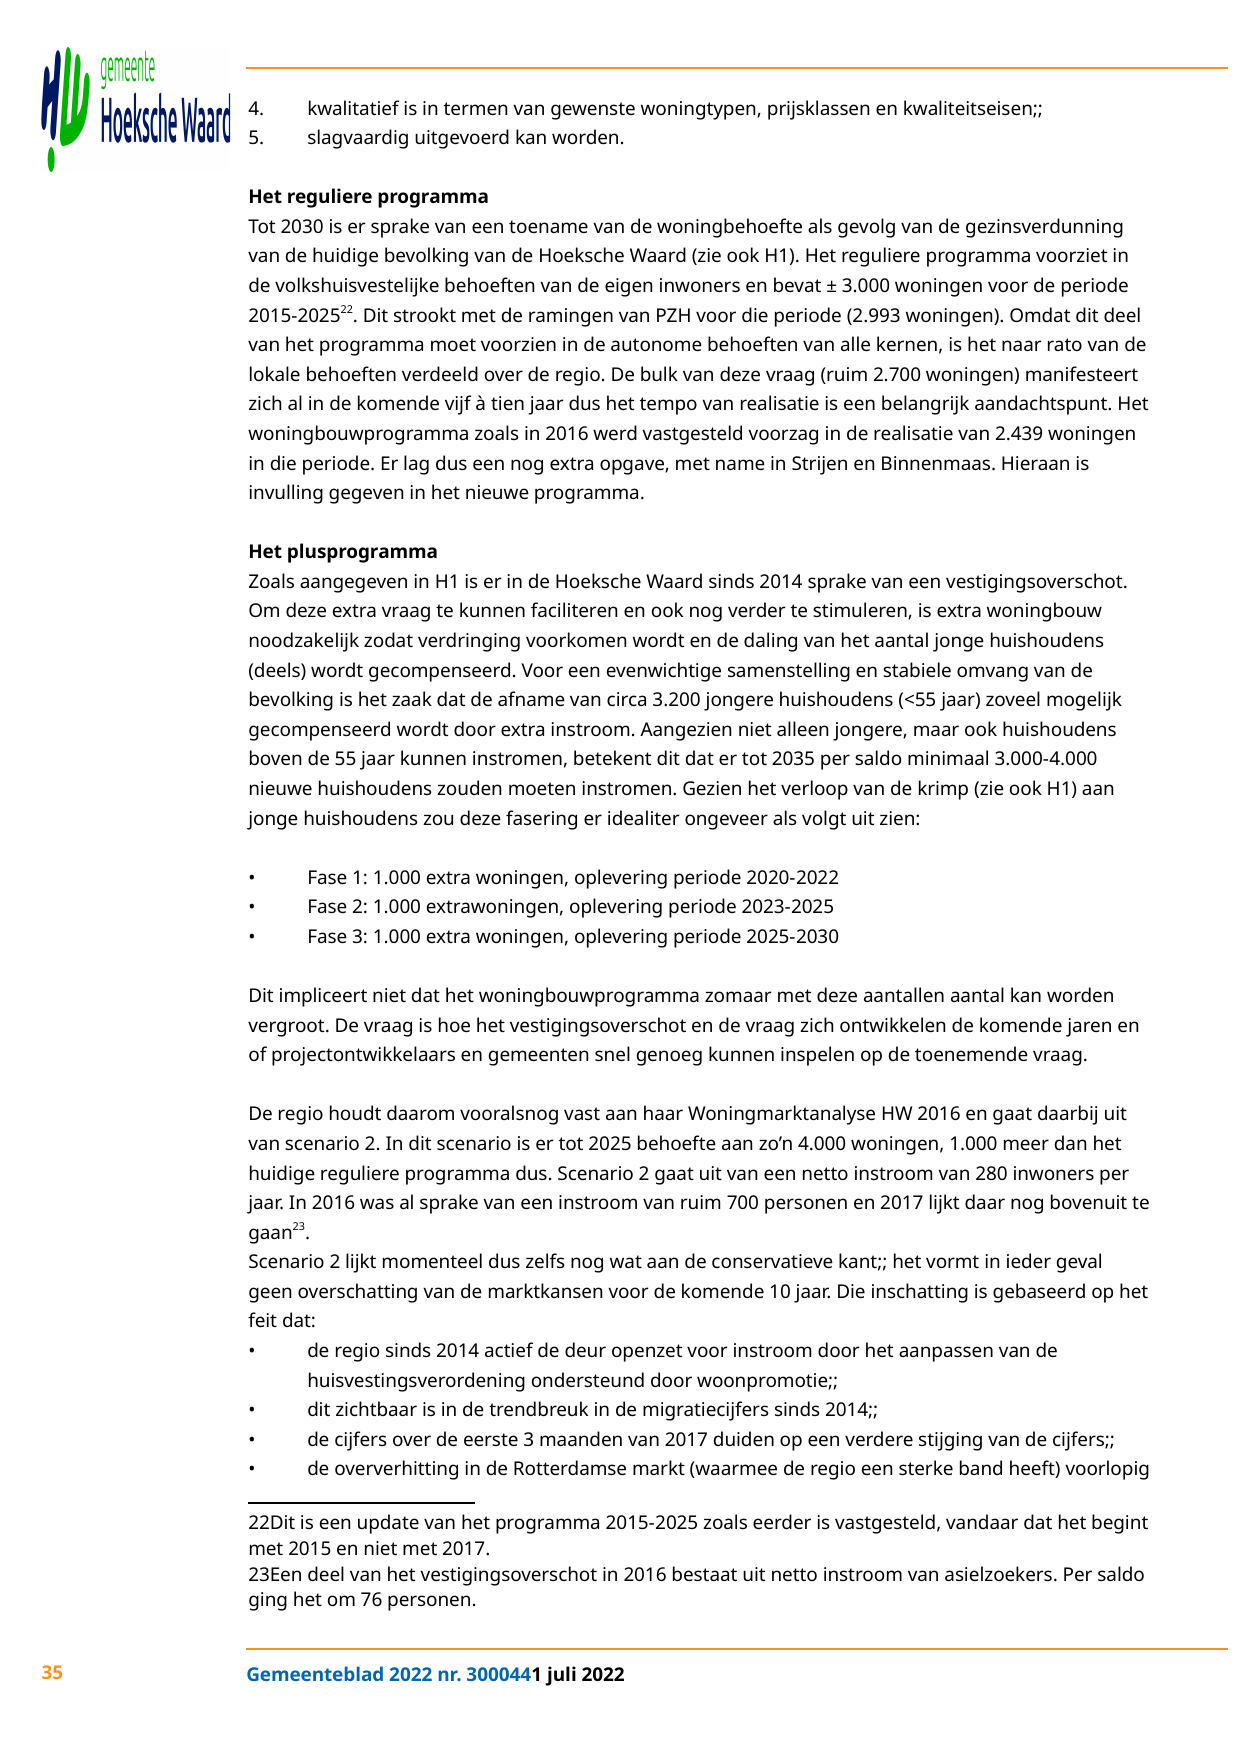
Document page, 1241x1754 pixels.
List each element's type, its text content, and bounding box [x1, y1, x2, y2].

list Fase 2: 1.000 extrawoningen, oplevering periode 2023-­2025 [248, 893, 1152, 919]
text De regio houdt daarom vooralsnog vast aan haar Woningmarktanalyse HW 2016 en gaat daarbij uit van scenario 2. In dit scenario is er tot 2025 behoefte aan zo’n 4.000 woningen, 1.000 meer dan het huidige reguliere programma dus. Scenario 2 gaat uit van een netto instroom van 280 inwoners per jaar. In 2016 was al sprake van een instroom van ruim 700 personen en 2017 lijkt daar nog bovenuit te gaan. [248, 1101, 1152, 1245]
list Fase 3: 1.000 extra woningen, oplevering periode 2025-­2030 [248, 923, 1152, 949]
text Het plusprogramma [248, 538, 1152, 564]
text Scenario 2 lijkt momenteel dus zelfs nog wat aan de conservatieve kant;; het vormt in ieder geval geen overschatting van de marktkansen voor de komende 10 jaar. Die inschatting is gebaseerd op het feit dat: [248, 1248, 1152, 1333]
text Een deel van het vestigingsoverschot in 2016 bestaat uit netto instroom van asielzoekers. Per saldo ging het om 76 personen. [248, 1561, 1152, 1612]
text Zoals aangegeven in H1 is er in de Hoeksche Waard sinds 2014 sprake van een vestigingsoverschot. Om deze extra vraag te kunnen faciliteren en ook nog verder te stimuleren, is extra woningbouw noodzakelijk zodat verdringing voorkomen wordt en de daling van het aantal jonge huishoudens (deels) wordt gecompenseerd. Voor een evenwichtige samenstelling en stabiele omvang van de bevolking is het zaak dat de afname van circa 3.200 jongere huishoudens (<55 jaar) zoveel mogelijk gecompenseerd wordt door extra instroom. Aangezien niet alleen jongere, maar ook huishoudens boven de 55 jaar kunnen instromen, betekent dit dat er tot 2035 per saldo minimaal 3.000-­4.000 nieuwe huishoudens zouden moeten instromen. Gezien het verloop van de krimp (zie ook H1) aan jonge huishoudens zou deze fasering er idealiter ongeveer als volgt uit zien: [248, 568, 1152, 831]
list slagvaardig uitgevoerd kan worden. [248, 124, 1152, 150]
text Het reguliere programma [248, 183, 1152, 209]
list de regio sinds 2014 actief de deur openzet voor instroom door het aanpassen van de huisvestingsverordening ondersteund door woonpromotie;; [248, 1337, 1152, 1393]
text Tot 2030 is er sprake van een toename van de woningbehoefte als gevolg van de gezinsverdunning van de huidige bevolking van de Hoeksche Waard (zie ook H1). Het reguliere programma voorziet in de volkshuisvestelijke behoeften van de eigen inwoners en bevat ± 3.000 woningen voor de periode 2015-­2025. Dit strookt met de ramingen van PZH voor die periode (2.993 woningen). Omdat dit deel van het programma moet voorzien in de autonome behoeften van alle kernen, is het naar rato van de lokale behoeften verdeeld over de regio. De bulk van deze vraag (ruim 2.700 woningen) manifesteert zich al in de komende vijf à tien jaar dus het tempo van realisatie is een belangrijk aandachtspunt. Het woningbouwprogramma zoals in 2016 werd vastgesteld voorzag in de realisatie van 2.439 woningen in die periode. Er lag dus een nog extra opgave, met name in Strijen en Binnenmaas. Hieraan is invulling gegeven in het nieuwe programma. [248, 213, 1152, 505]
list de cijfers over de eerste 3 maanden van 2017 duiden op een verdere stijging van de cijfers;; [248, 1426, 1152, 1452]
text Dit impliceert niet dat het woningbouwprogramma zomaar met deze aantallen aantal kan worden vergroot. De vraag is hoe het vestigingsoverschot en de vraag zich ontwikkelen de komende jaren en of projectontwikkelaars en gemeenten snel genoeg kunnen inspelen op de toenemende vraag. [248, 982, 1152, 1067]
list Fase 1: 1.000 extra woningen, oplevering periode 2020-­2022 [248, 864, 1152, 890]
list dit zichtbaar is in de trendbreuk in de migratiecijfers sinds 2014;; [248, 1396, 1152, 1422]
list de oververhitting in de Rotterdamse markt (waarmee de regio een sterke band heeft) voorlopig [248, 1456, 1152, 1481]
text Dit is een update van het programma 2015-­2025 zoals eerder is vastgesteld, vandaar dat het begint met 2015 en niet met 2017. [248, 1509, 1152, 1561]
picture [41, 47, 231, 172]
list kwalitatief is in termen van gewenste woningtypen, prijsklassen en kwaliteitseisen;; [248, 95, 1152, 121]
